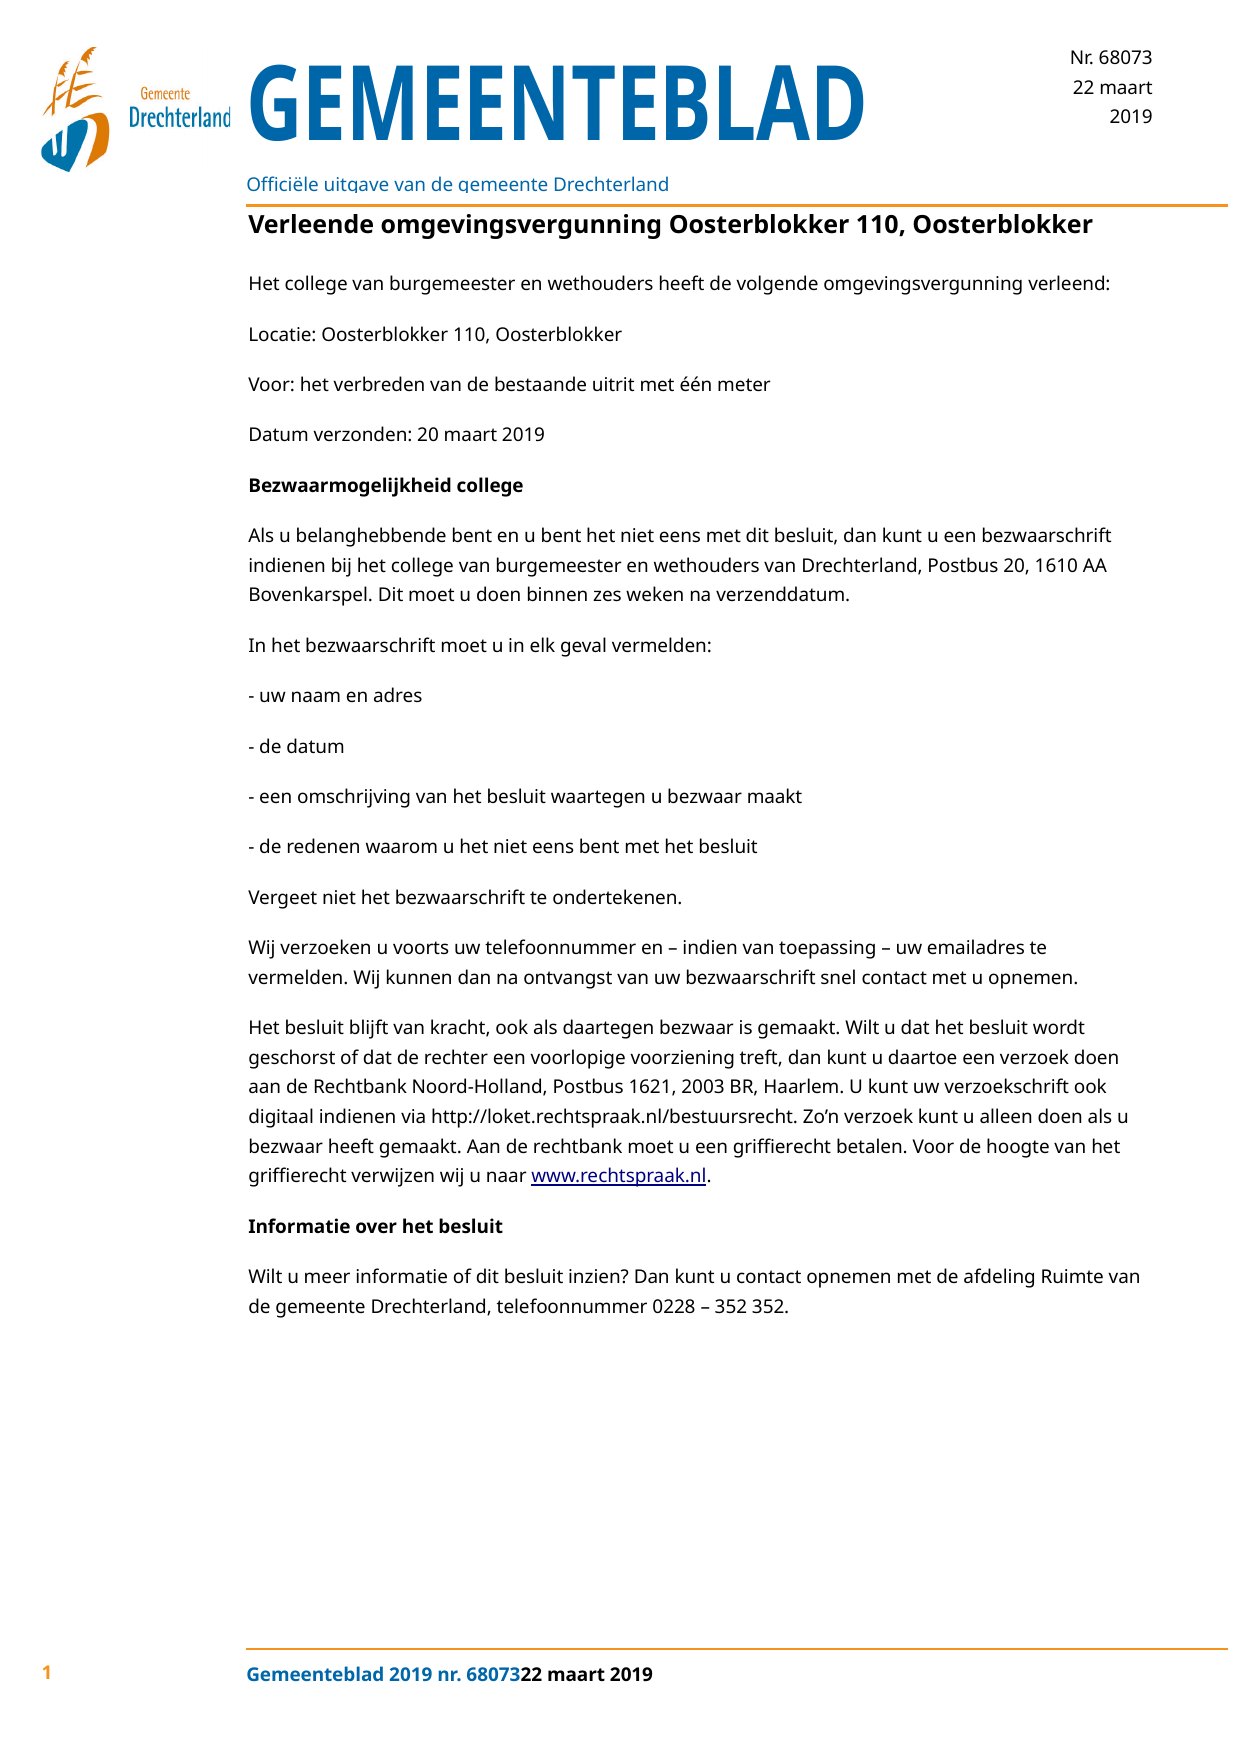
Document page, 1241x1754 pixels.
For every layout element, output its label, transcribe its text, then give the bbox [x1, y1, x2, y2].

text Wilt u meer informatie of dit besluit inzien? Dan kunt u contact opnemen met de afdeling Ruimte van de gemeente Drechterland, telefoonnummer 0228 – 352 352. [248, 1263, 1152, 1318]
text Vergeet niet het bezwaarschrift te ondertekenen. [248, 884, 1152, 910]
picture [41, 47, 231, 172]
text Verleende omgevingsvergunning Oosterblokker 110, Oosterblokker [248, 207, 1152, 241]
picture [41, 158, 64, 172]
text Bezwaarmogelijkheid college [248, 472, 1152, 498]
text Het besluit blijft van kracht, ook als daartegen bezwaar is gemaakt. Wilt u dat het besluit wordt geschorst of dat de rechter een voorlopige voorziening treft, dan kunt u daartoe een verzoek doen aan de Rechtbank Noord-Holland, Postbus 1621, 2003 BR, Haarlem. U kunt uw verzoekschrift ook digitaal indienen via http://loket.rechtspraak.nl/bestuursrecht. Zo’n verzoek kunt u alleen doen als u bezwaar heeft gemaakt. Aan de rechtbank moet u een griffierecht betalen. Voor de hoogte van het griffierecht verwijzen wij u naar www.rechtspraak.nl. [248, 1014, 1152, 1188]
text In het bezwaarschrift moet u in elk geval vermelden: [248, 632, 1152, 658]
text - de datum [248, 733, 1152, 758]
text - uw naam en adres [248, 682, 1152, 708]
text Wij verzoeken u voorts uw telefoonnummer en – indien van toepassing – uw emailadres te vermelden. Wij kunnen dan na ontvangst van uw bezwaarschrift snel contact met u opnemen. [248, 934, 1152, 990]
text Het college van burgemeester en wethouders heeft de volgende omgevingsvergunning verleend: [248, 270, 1152, 296]
text - een omschrijving van het besluit waartegen u bezwaar maakt [248, 783, 1152, 809]
text Datum verzonden: 20 maart 2019 [248, 422, 1152, 447]
text - de redenen waarom u het niet eens bent met het besluit [248, 834, 1152, 859]
text Informatie over het besluit [248, 1213, 1152, 1238]
text Voor: het verbreden van de bestaande uitrit met één meter [248, 371, 1152, 397]
picture [226, 115, 231, 124]
text Als u belanghebbende bent en u bent het niet eens met dit besluit, dan kunt u een bezwaarschrift indienen bij het college van burgemeester en wethouders van Drechterland, Postbus 20, 1610 AA Bovenkarspel. Dit moet u doen binnen zes weken na verzenddatum. [248, 522, 1152, 607]
text Locatie: Oosterblokker 110, Oosterblokker [248, 321, 1152, 346]
